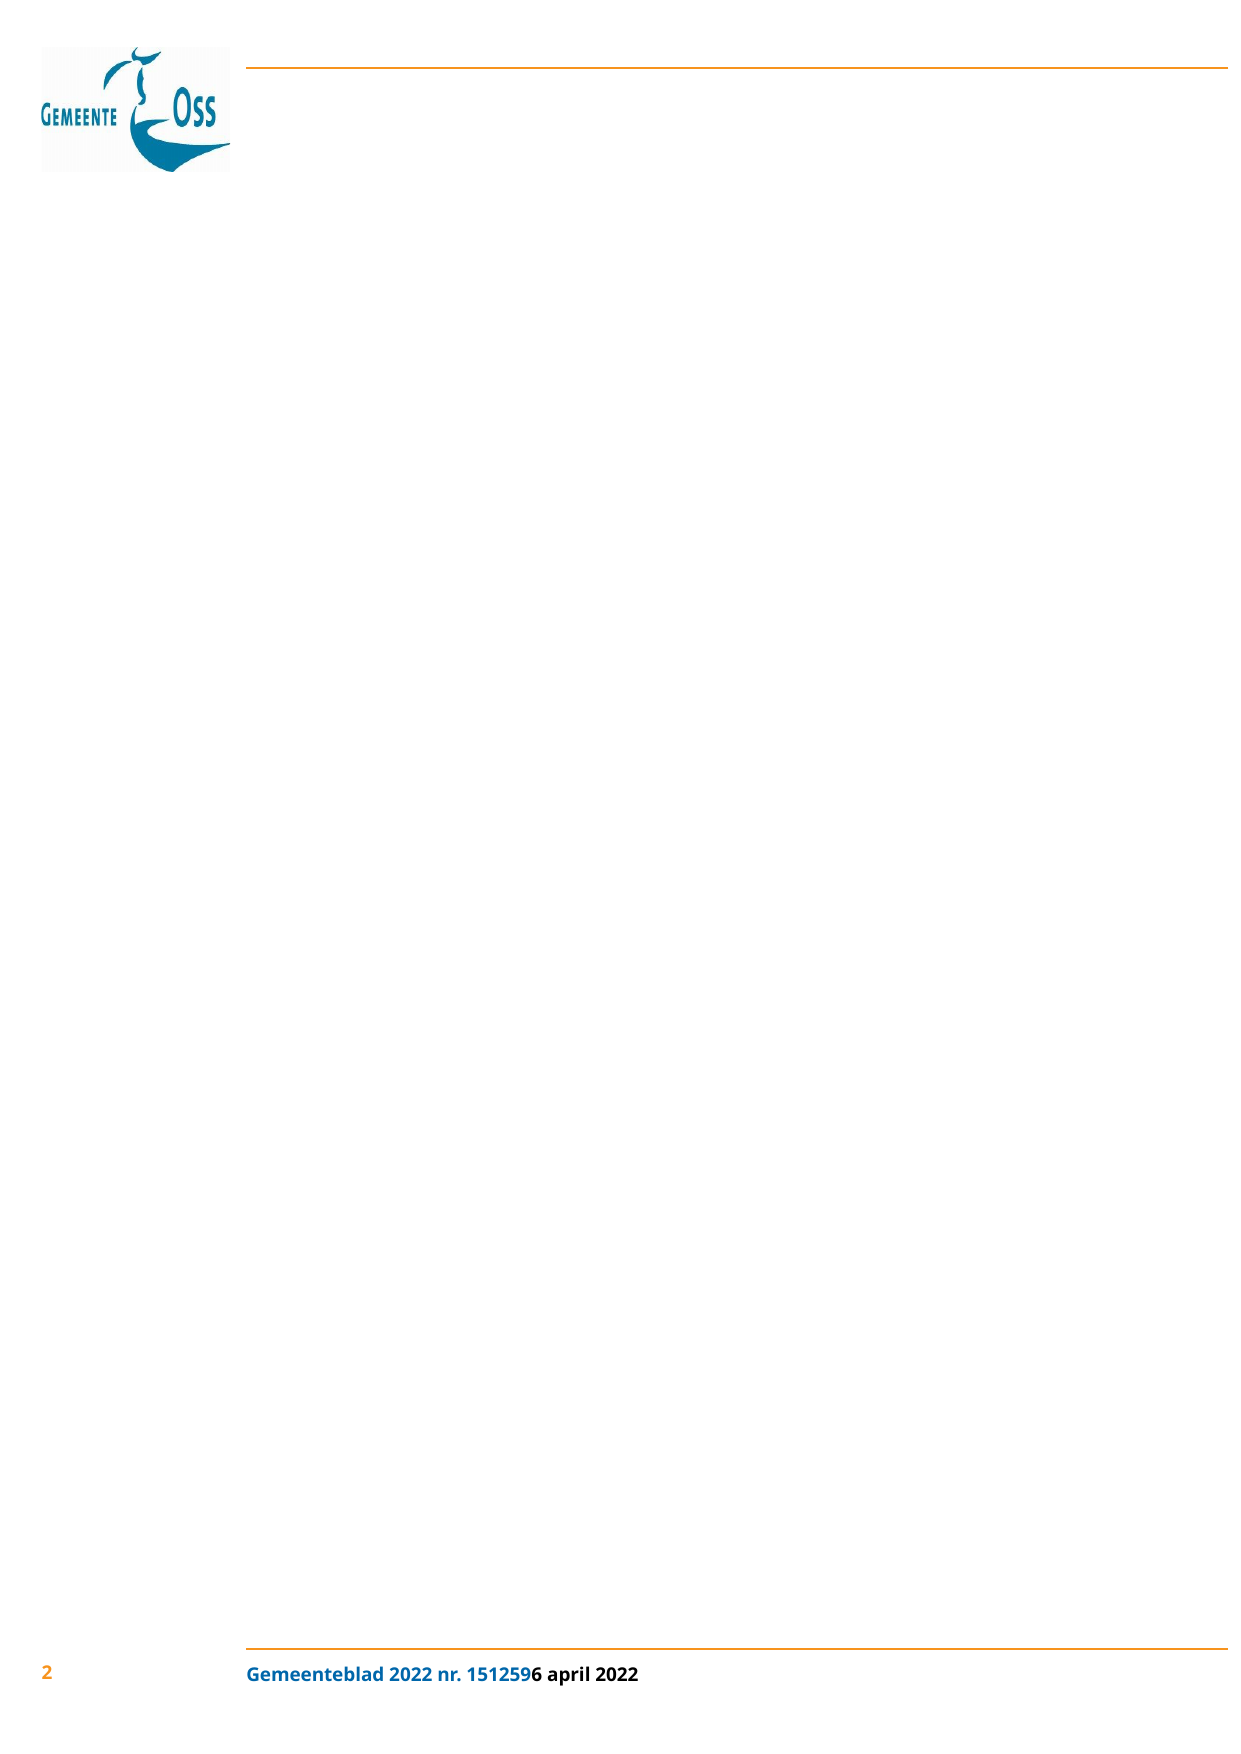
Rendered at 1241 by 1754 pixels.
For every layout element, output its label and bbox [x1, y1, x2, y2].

picture [41, 47, 231, 172]
